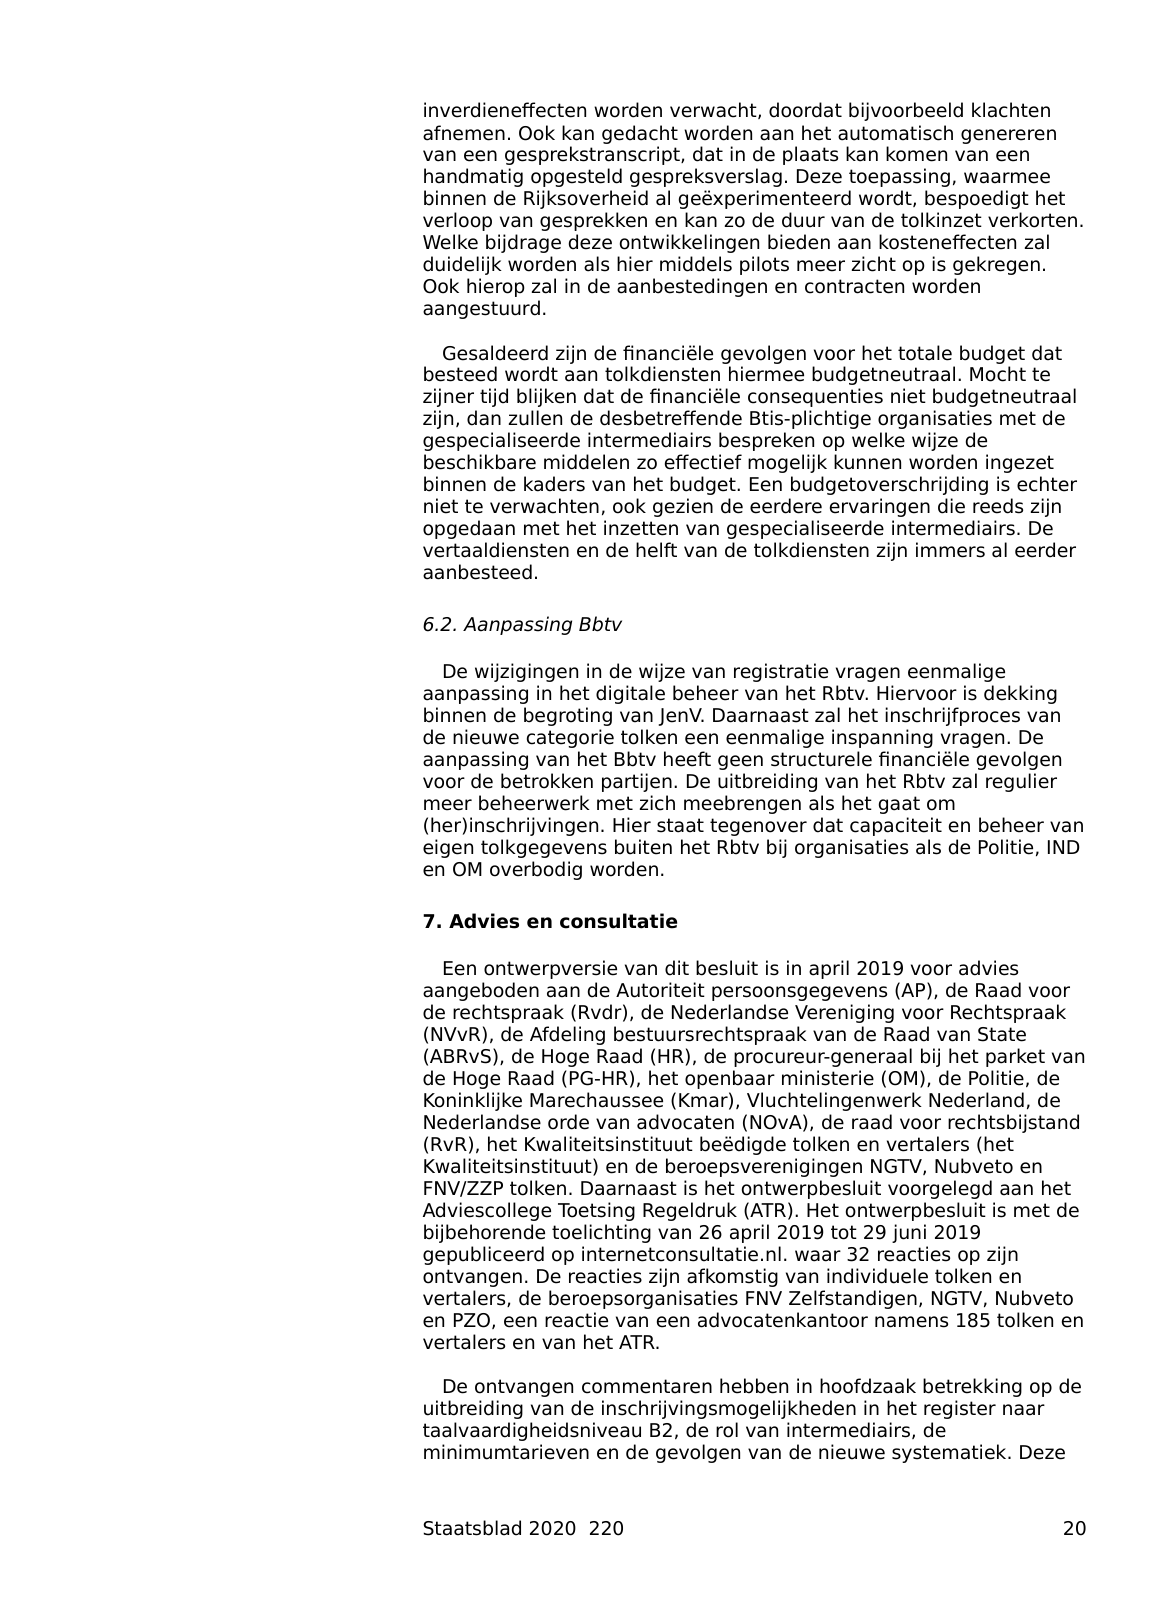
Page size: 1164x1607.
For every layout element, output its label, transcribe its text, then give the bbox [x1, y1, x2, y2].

subtitle 7. Advies en consultatie [422, 911, 1087, 933]
text De ontvangen commentaren hebben in hoofdzaak betrekking op de uitbreiding van de inschrijvingsmogelijkheden in het register naar taalvaardigheidsniveau B2, de rol van intermediairs, de minimumtarieven en de gevolgen van de nieuwe systematiek. Deze [422, 1376, 1087, 1464]
subtitle 6.2. Aanpassing Bbtv [422, 614, 1087, 636]
text Een ontwerpversie van dit besluit is in april 2019 voor advies aangeboden aan de Autoriteit persoonsgegevens (AP), de Raad voor de rechtspraak (Rvdr), de Nederlandse Vereniging voor Rechtspraak (NVvR), de Afdeling bestuursrechtspraak van de Raad van State (ABRvS), de Hoge Raad (HR), de procureur-generaal bij het parket van de Hoge Raad (PG-HR), het openbaar ministerie (OM), de Politie, de Koninklijke Marechaussee (Kmar), Vluchtelingenwerk Nederland, de Nederlandse orde van advocaten (NOvA), de raad voor rechtsbijstand (RvR), het Kwaliteitsinstituut beëdigde tolken en vertalers (het Kwaliteitsinstituut) en de beroepsverenigingen NGTV, Nubveto en FNV/ZZP tolken. Daarnaast is het ontwerpbesluit voorgelegd aan het Adviescollege Toetsing Regeldruk (ATR). Het ontwerpbesluit is met de bijbehorende toelichting van 26 april 2019 tot 29 juni 2019 gepubliceerd op internetconsultatie.nl. waar 32 reacties op zijn ontvangen. De reacties zijn afkomstig van individuele tolken en vertalers, de beroepsorganisaties FNV Zelfstandigen, NGTV, Nubveto en PZO, een reactie van een advocatenkantoor namens 185 tolken en vertalers en van het ATR. [422, 958, 1087, 1353]
text Gesaldeerd zijn de financiële gevolgen voor het totale budget dat besteed wordt aan tolkdiensten hiermee budgetneutraal. Mocht te zijner tijd blijken dat de financiële consequenties niet budgetneutraal zijn, dan zullen de desbetreffende Btis-plichtige organisaties met de gespecialiseerde intermediairs bespreken op welke wijze de beschikbare middelen zo effectief mogelijk kunnen worden ingezet binnen de kaders van het budget. Een budgetoverschrijding is echter niet te verwachten, ook gezien de eerdere ervaringen die reeds zijn opgedaan met het inzetten van gespecialiseerde intermediairs. De vertaaldiensten en de helft van de tolkdiensten zijn immers al eerder aanbesteed. [422, 342, 1087, 584]
text De wijzigingen in de wijze van registratie vragen eenmalige aanpassing in het digitale beheer van het Rbtv. Hiervoor is dekking binnen de begroting van JenV. Daarnaast zal het inschrijfproces van de nieuwe categorie tolken een eenmalige inspanning vragen. De aanpassing van het Bbtv heeft geen structurele financiële gevolgen voor de betrokken partijen. De uitbreiding van het Rbtv zal regulier meer beheerwerk met zich meebrengen als het gaat om (her)inschrijvingen. Hier staat tegenover dat capaciteit en beheer van eigen tolkgegevens buiten het Rbtv bij organisaties als de Politie, IND en OM overbodig worden. [422, 661, 1087, 881]
text inverdieneffecten worden verwacht, doordat bijvoorbeeld klachten afnemen. Ook kan gedacht worden aan het automatisch genereren van een gesprekstranscript, dat in de plaats kan komen van een handmatig opgesteld gespreksverslag. Deze toepassing, waarmee binnen de Rijksoverheid al geëxperimenteerd wordt, bespoedigt het verloop van gesprekken en kan zo de duur van de tolkinzet verkorten. Welke bijdrage deze ontwikkelingen bieden aan kosteneffecten zal duidelijk worden als hier middels pilots meer zicht op is gekregen. Ook hierop zal in de aanbestedingen en contracten worden aangestuurd. [422, 100, 1087, 320]
